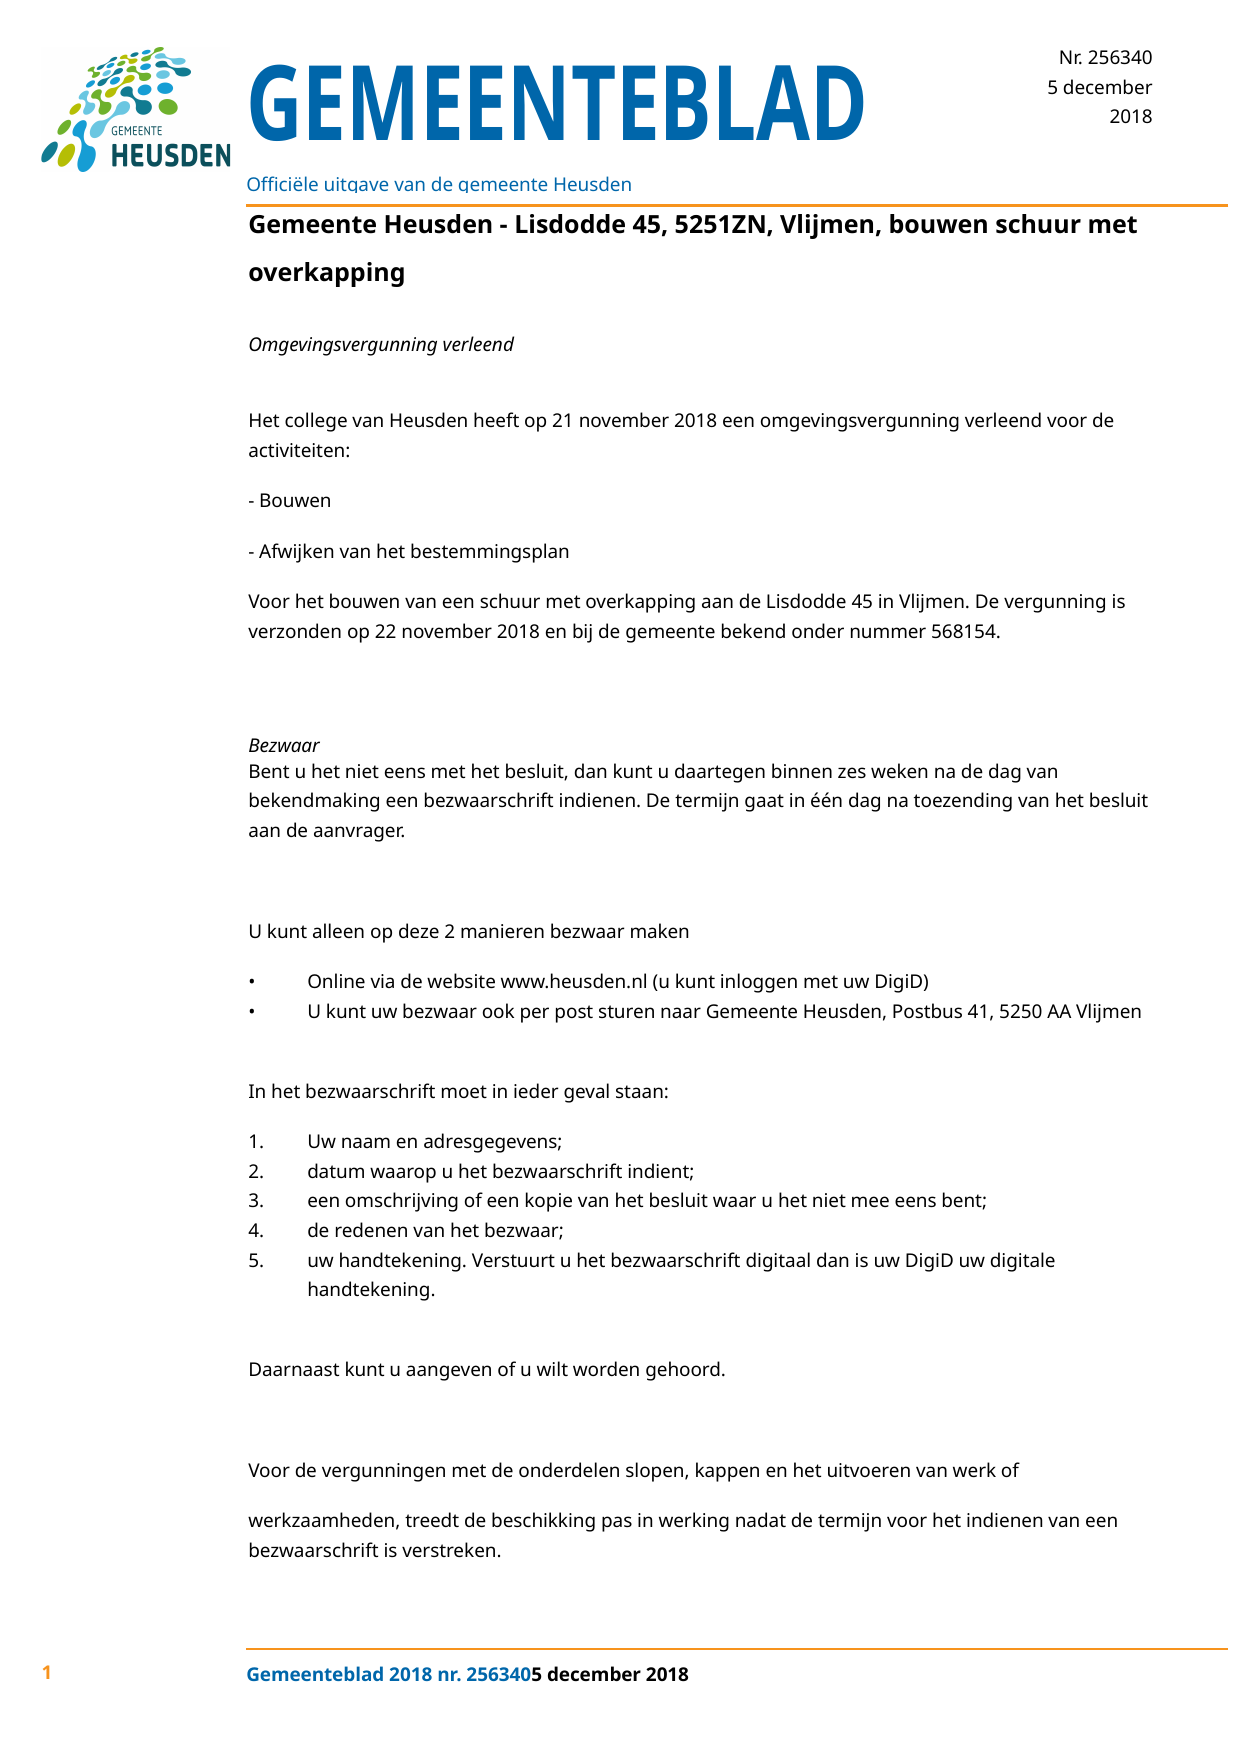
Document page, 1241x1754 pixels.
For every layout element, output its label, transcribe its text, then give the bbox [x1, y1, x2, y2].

list U kunt uw bezwaar ook per post sturen naar Gemeente Heusden, Postbus 41, 5250 AA Vlijmen [248, 998, 1152, 1024]
text Gemeente Heusden - Lisdodde 45, 5251ZN, Vlijmen, bouwen schuur met overkapping [248, 207, 1152, 288]
list Uw naam en adresgegevens; [248, 1128, 1152, 1154]
list een omschrijving of een kopie van het besluit waar u het niet mee eens bent; [248, 1188, 1152, 1213]
list Online via de website www.heusden.nl (u kunt inloggen met uw DigiD) [248, 968, 1152, 994]
text Bezwaar [248, 732, 1152, 758]
list de redenen van het bezwaar; [248, 1217, 1152, 1243]
list uw handtekening. Verstuurt u het bezwaarschrift digitaal dan is uw DigiD uw digitale handtekening. [248, 1247, 1152, 1302]
text Bent u het niet eens met het besluit, dan kunt u daartegen binnen zes weken na de dag van bekendmaking een bezwaarschrift indienen. De termijn gaat in één dag na toezending van het besluit aan de aanvrager. [248, 758, 1152, 843]
text Voor het bouwen van een schuur met overkapping aan de Lisdodde 45 in Vlijmen. De vergunning is verzonden op 22 november 2018 en bij de gemeente bekend onder nummer 568154. [248, 588, 1152, 644]
text Het college van Heusden heeft op 21 november 2018 een omgevingsvergunning verleend voor de activiteiten: [248, 408, 1152, 463]
text U kunt alleen op deze 2 manieren bezwaar maken [248, 918, 1152, 944]
text In het bezwaarschrift moet in ieder geval staan: [248, 1078, 1152, 1104]
text Daarnaast kunt u aangeven of u wilt worden gehoord. [248, 1356, 1152, 1382]
text - Afwijken van het bestemmingsplan [248, 538, 1152, 564]
text werkzaamheden, treedt de beschikking pas in werking nadat de termijn voor het indienen van een bezwaarschrift is verstreken. [248, 1508, 1152, 1563]
text Voor de vergunningen met de onderdelen slopen, kappen en het uitvoeren van werk of [248, 1457, 1152, 1483]
picture [41, 47, 231, 172]
list datum waarop u het bezwaarschrift indient; [248, 1158, 1152, 1184]
text - Bouwen [248, 488, 1152, 513]
text Omgevingsvergunning verleend [248, 331, 1152, 357]
